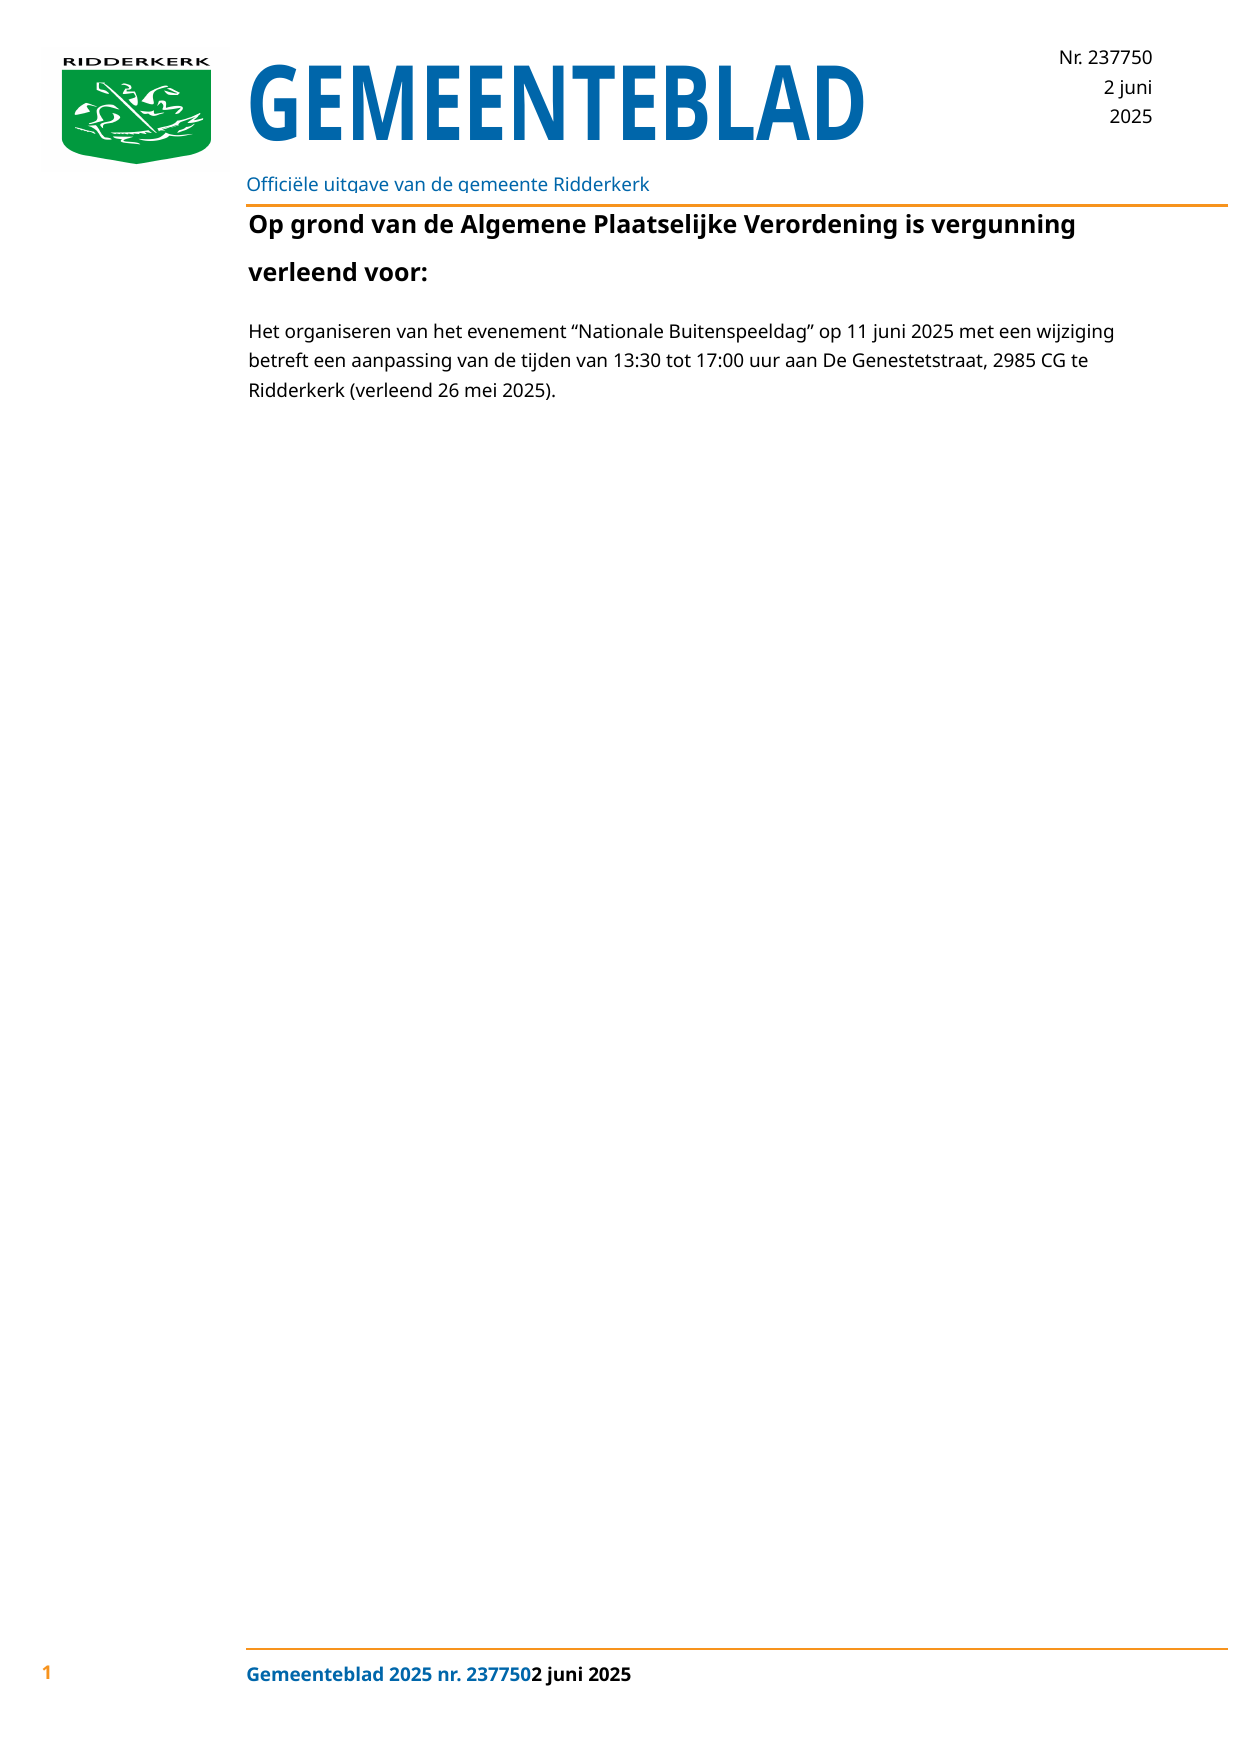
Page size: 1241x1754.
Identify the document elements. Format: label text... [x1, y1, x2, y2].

picture [41, 47, 231, 172]
text Op grond van de Algemene Plaatselijke Verordening is vergunning verleend voor: [248, 207, 1152, 288]
text Het organiseren van het evenement “Nationale Buitenspeeldag” op 11 juni 2025 met een wijziging betreft een aanpassing van de tijden van 13:30 tot 17:00 uur aan De Genestetstraat, 2985 CG te Ridderkerk (verleend 26 mei 2025). [248, 318, 1152, 403]
